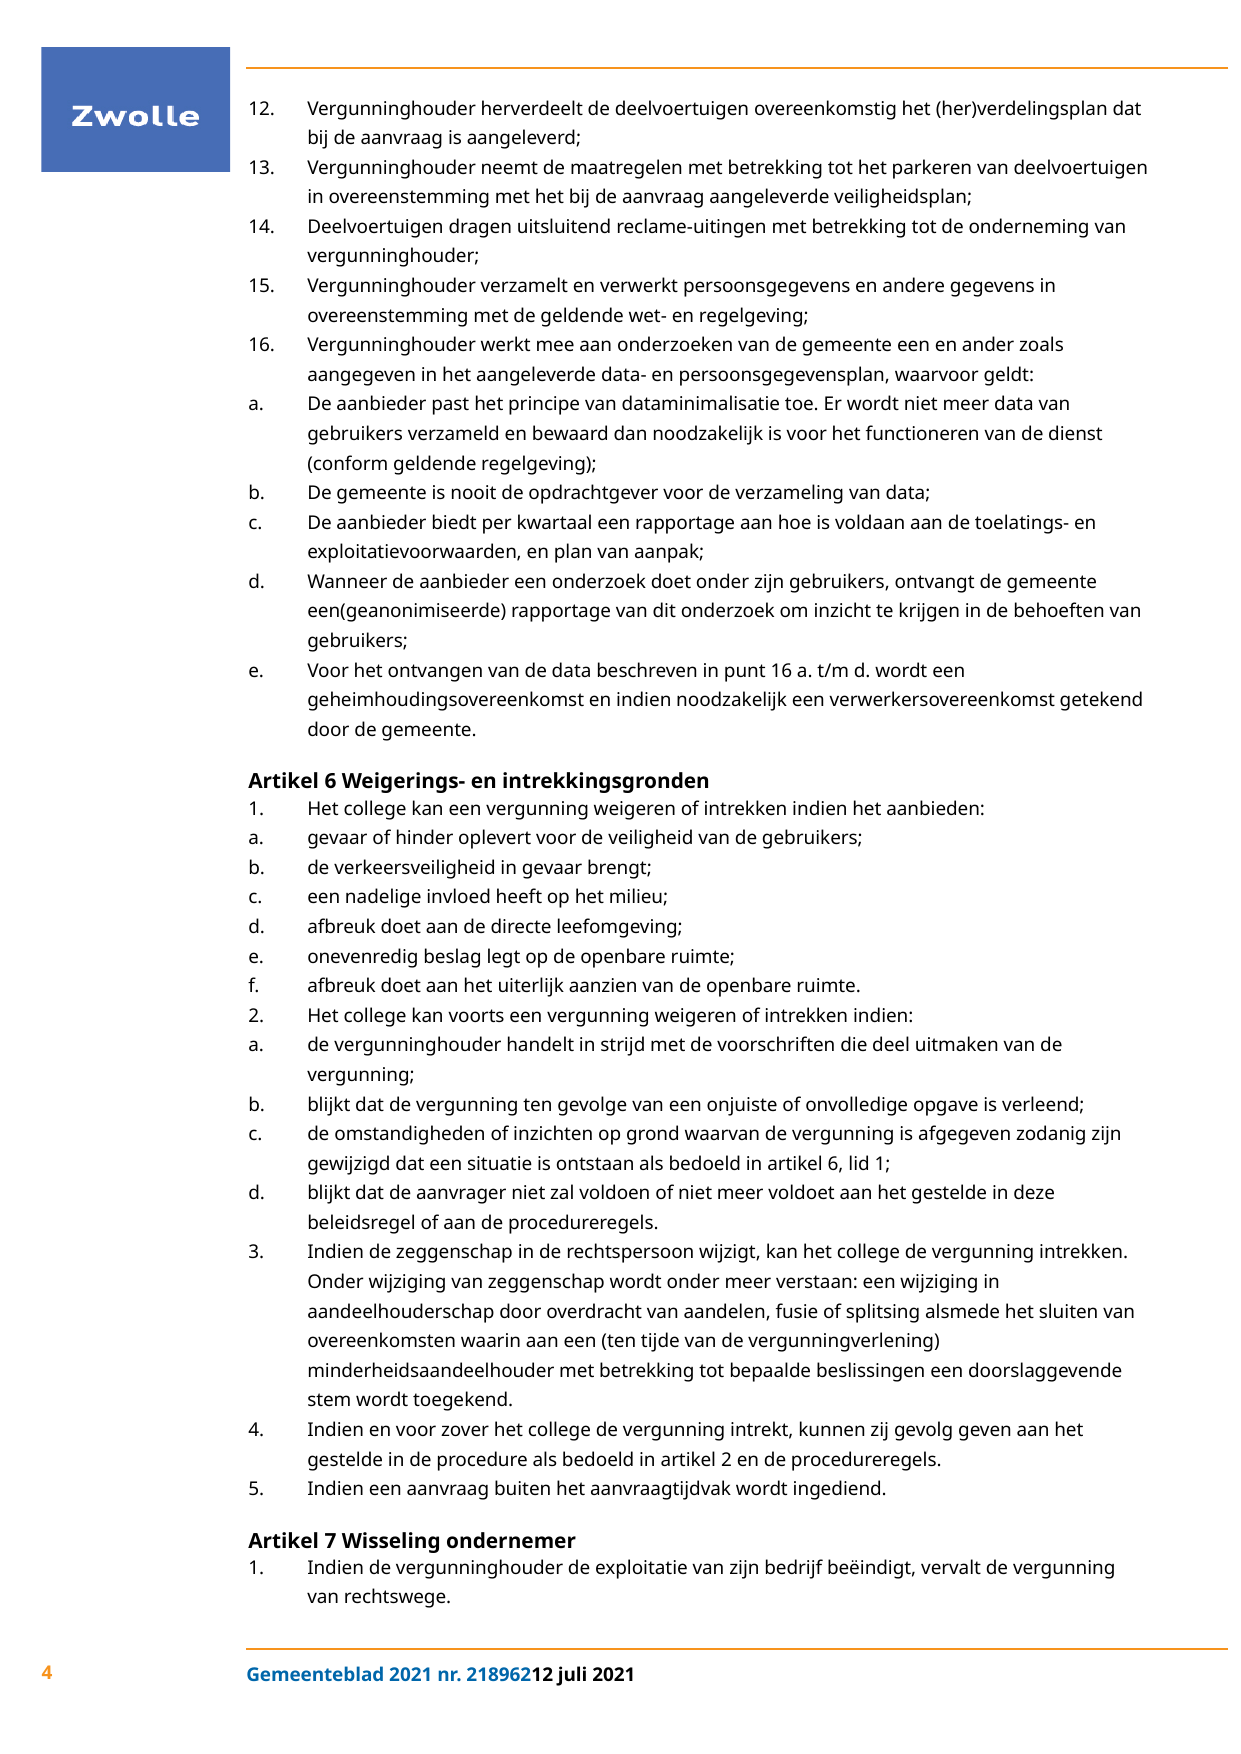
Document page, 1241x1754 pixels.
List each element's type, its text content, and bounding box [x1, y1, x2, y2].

list Vergunninghouder verzamelt en verwerkt persoonsgegevens en andere gegevens in overeenstemming met de geldende wet- en regelgeving; [248, 272, 1152, 328]
list onevenredig beslag legt op de openbare ruimte; [248, 943, 1152, 968]
list Wanneer de aanbieder een onderzoek doet onder zijn gebruikers, ontvangt de gemeente een(geanonimiseerde) rapportage van dit onderzoek om inzicht te krijgen in de behoeften van gebruikers; [248, 568, 1152, 653]
list Vergunninghouder werkt mee aan onderzoeken van de gemeente een en ander zoals aangegeven in het aangeleverde data- en persoonsgegevensplan, waarvoor geldt: [248, 331, 1152, 387]
list Vergunninghouder herverdeelt de deelvoertuigen overeenkomstig het (her)verdelingsplan dat bij de aanvraag is aangeleverd; [248, 95, 1152, 150]
list De aanbieder past het principe van dataminimalisatie toe. Er wordt niet meer data van gebruikers verzameld en bewaard dan noodzakelijk is voor het functioneren van de dienst (conform geldende regelgeving); [248, 391, 1152, 476]
list gevaar of hinder oplevert voor de veiligheid van de gebruikers; [248, 824, 1152, 850]
list Indien de vergunninghouder de exploitatie van zijn bedrijf beëindigt, vervalt de vergunning van rechtswege. [248, 1554, 1152, 1609]
list afbreuk doet aan de directe leefomgeving; [248, 913, 1152, 939]
list de vergunninghouder handelt in strijd met de voorschriften die deel uitmaken van de vergunning; [248, 1032, 1152, 1087]
list de omstandigheden of inzichten op grond waarvan de vergunning is afgegeven zodanig zijn gewijzigd dat een situatie is ontstaan als bedoeld in artikel 6, lid 1; [248, 1120, 1152, 1176]
text Artikel 6 Weigerings- en intrekkingsgronden [248, 766, 1152, 795]
picture [41, 47, 231, 172]
list Vergunninghouder neemt de maatregelen met betrekking tot het parkeren van deelvoertuigen in overeenstemming met het bij de aanvraag aangeleverde veiligheidsplan; [248, 154, 1152, 209]
text Artikel 7 Wisseling ondernemer [248, 1526, 1152, 1554]
list Deelvoertuigen dragen uitsluitend reclame-uitingen met betrekking tot de onderneming van vergunninghouder; [248, 213, 1152, 268]
list De aanbieder biedt per kwartaal een rapportage aan hoe is voldaan aan de toelatings- en exploitatievoorwaarden, en plan van aanpak; [248, 509, 1152, 564]
list Het college kan een vergunning weigeren of intrekken indien het aanbieden: [248, 795, 1152, 821]
list blijkt dat de vergunning ten gevolge van een onjuiste of onvolledige opgave is verleend; [248, 1091, 1152, 1116]
list de verkeersveiligheid in gevaar brengt; [248, 854, 1152, 880]
list Indien een aanvraag buiten het aanvraagtijdvak wordt ingediend. [248, 1475, 1152, 1501]
list afbreuk doet aan het uiterlijk aanzien van de openbare ruimte. [248, 972, 1152, 998]
list blijkt dat de aanvrager niet zal voldoen of niet meer voldoet aan het gestelde in deze beleidsregel of aan de procedureregels. [248, 1179, 1152, 1235]
list een nadelige invloed heeft op het milieu; [248, 884, 1152, 909]
list Indien de zeggenschap in de rechtspersoon wijzigt, kan het college de vergunning intrekken. Onder wijziging van zeggenschap wordt onder meer verstaan: een wijziging in aandeelhouderschap door overdracht van aandelen, fusie of splitsing alsmede het sluiten van overeenkomsten waarin aan een (ten tijde van de vergunningverlening) minderheidsaandeelhouder met betrekking tot bepaalde beslissingen een doorslaggevende stem wordt toegekend. [248, 1239, 1152, 1412]
list Het college kan voorts een vergunning weigeren of intrekken indien: [248, 1002, 1152, 1028]
list De gemeente is nooit de opdrachtgever voor de verzameling van data; [248, 479, 1152, 505]
list Indien en voor zover het college de vergunning intrekt, kunnen zij gevolg geven aan het gestelde in de procedure als bedoeld in artikel 2 en de procedureregels. [248, 1416, 1152, 1471]
list Voor het ontvangen van de data beschreven in punt 16 a. t/m d. wordt een geheimhoudingsovereenkomst en indien noodzakelijk een verwerkersovereenkomst getekend door de gemeente. [248, 657, 1152, 742]
